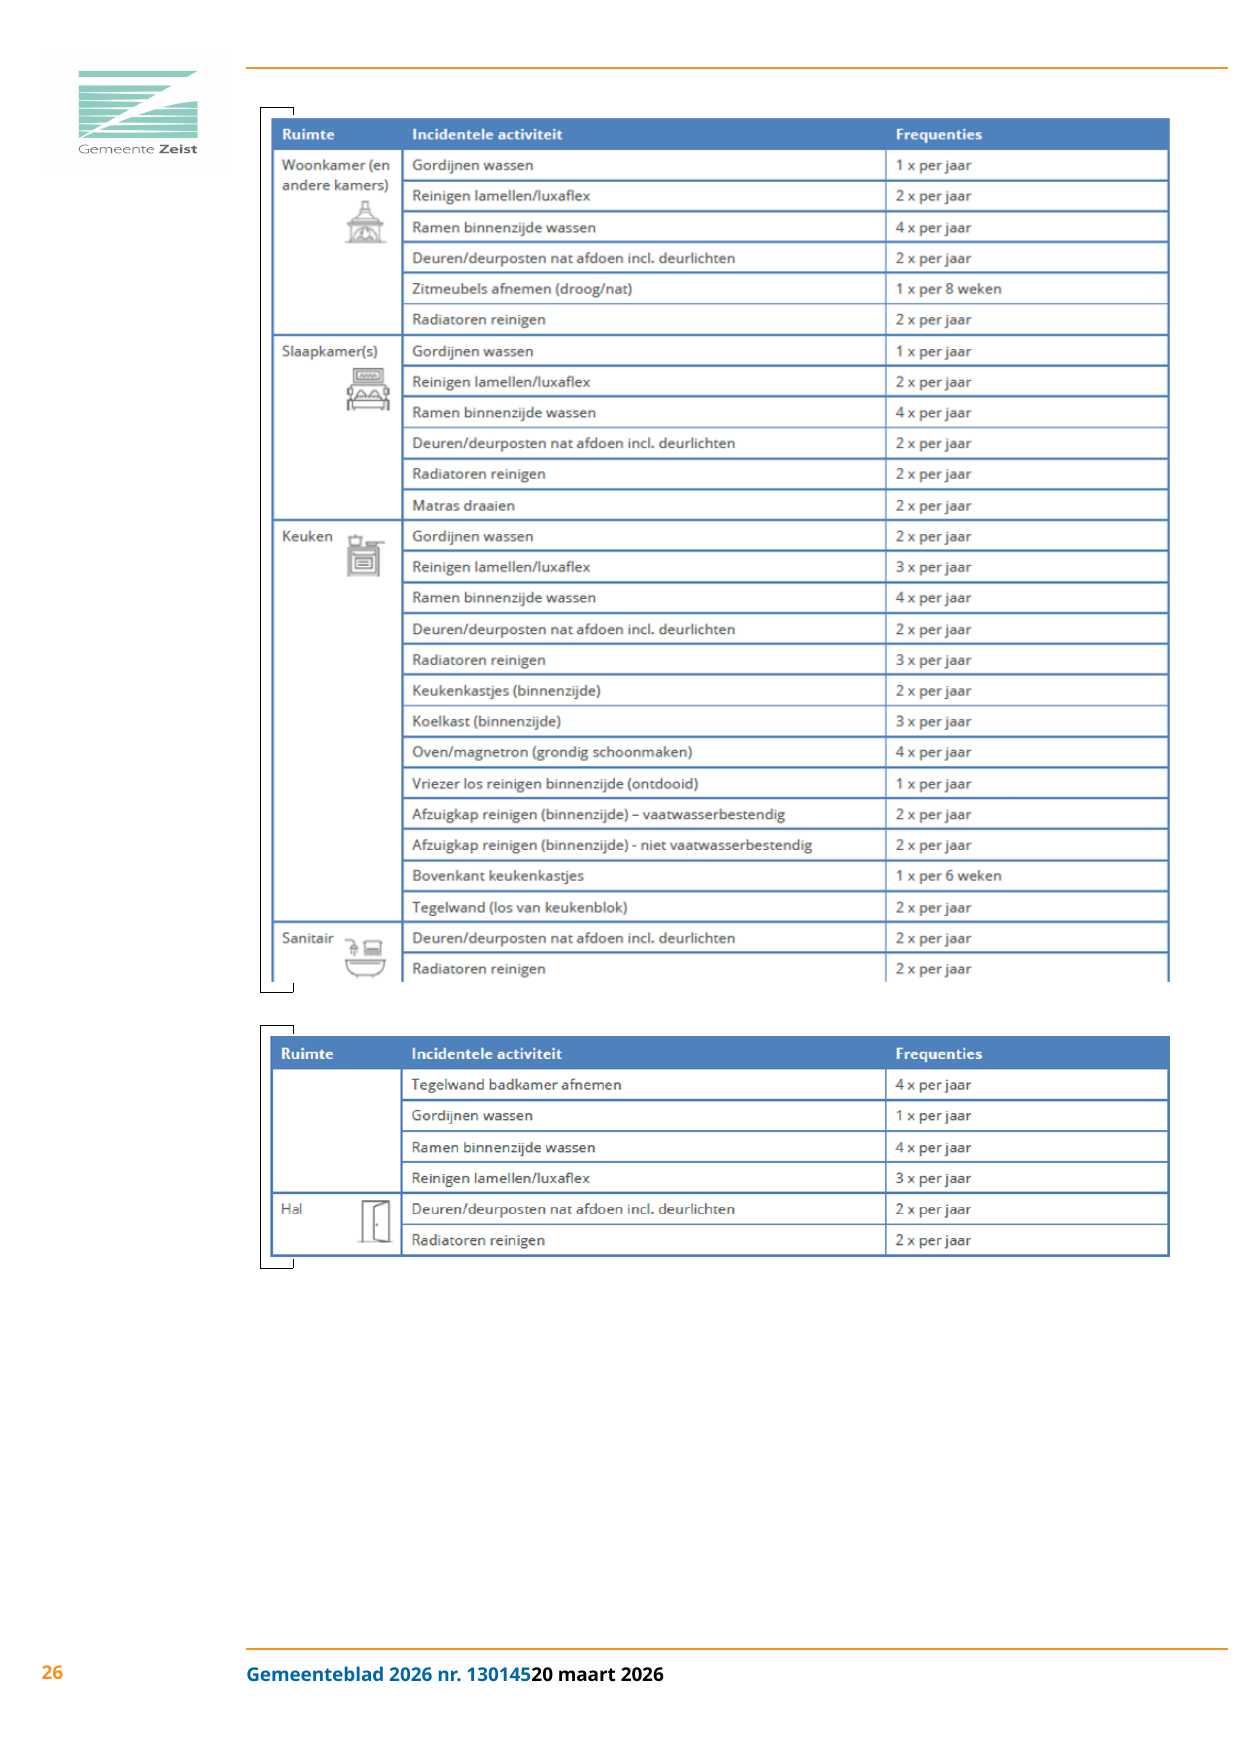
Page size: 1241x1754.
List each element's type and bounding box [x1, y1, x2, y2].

picture [268, 115, 1173, 983]
picture [268, 1034, 1173, 1259]
picture [41, 47, 231, 172]
